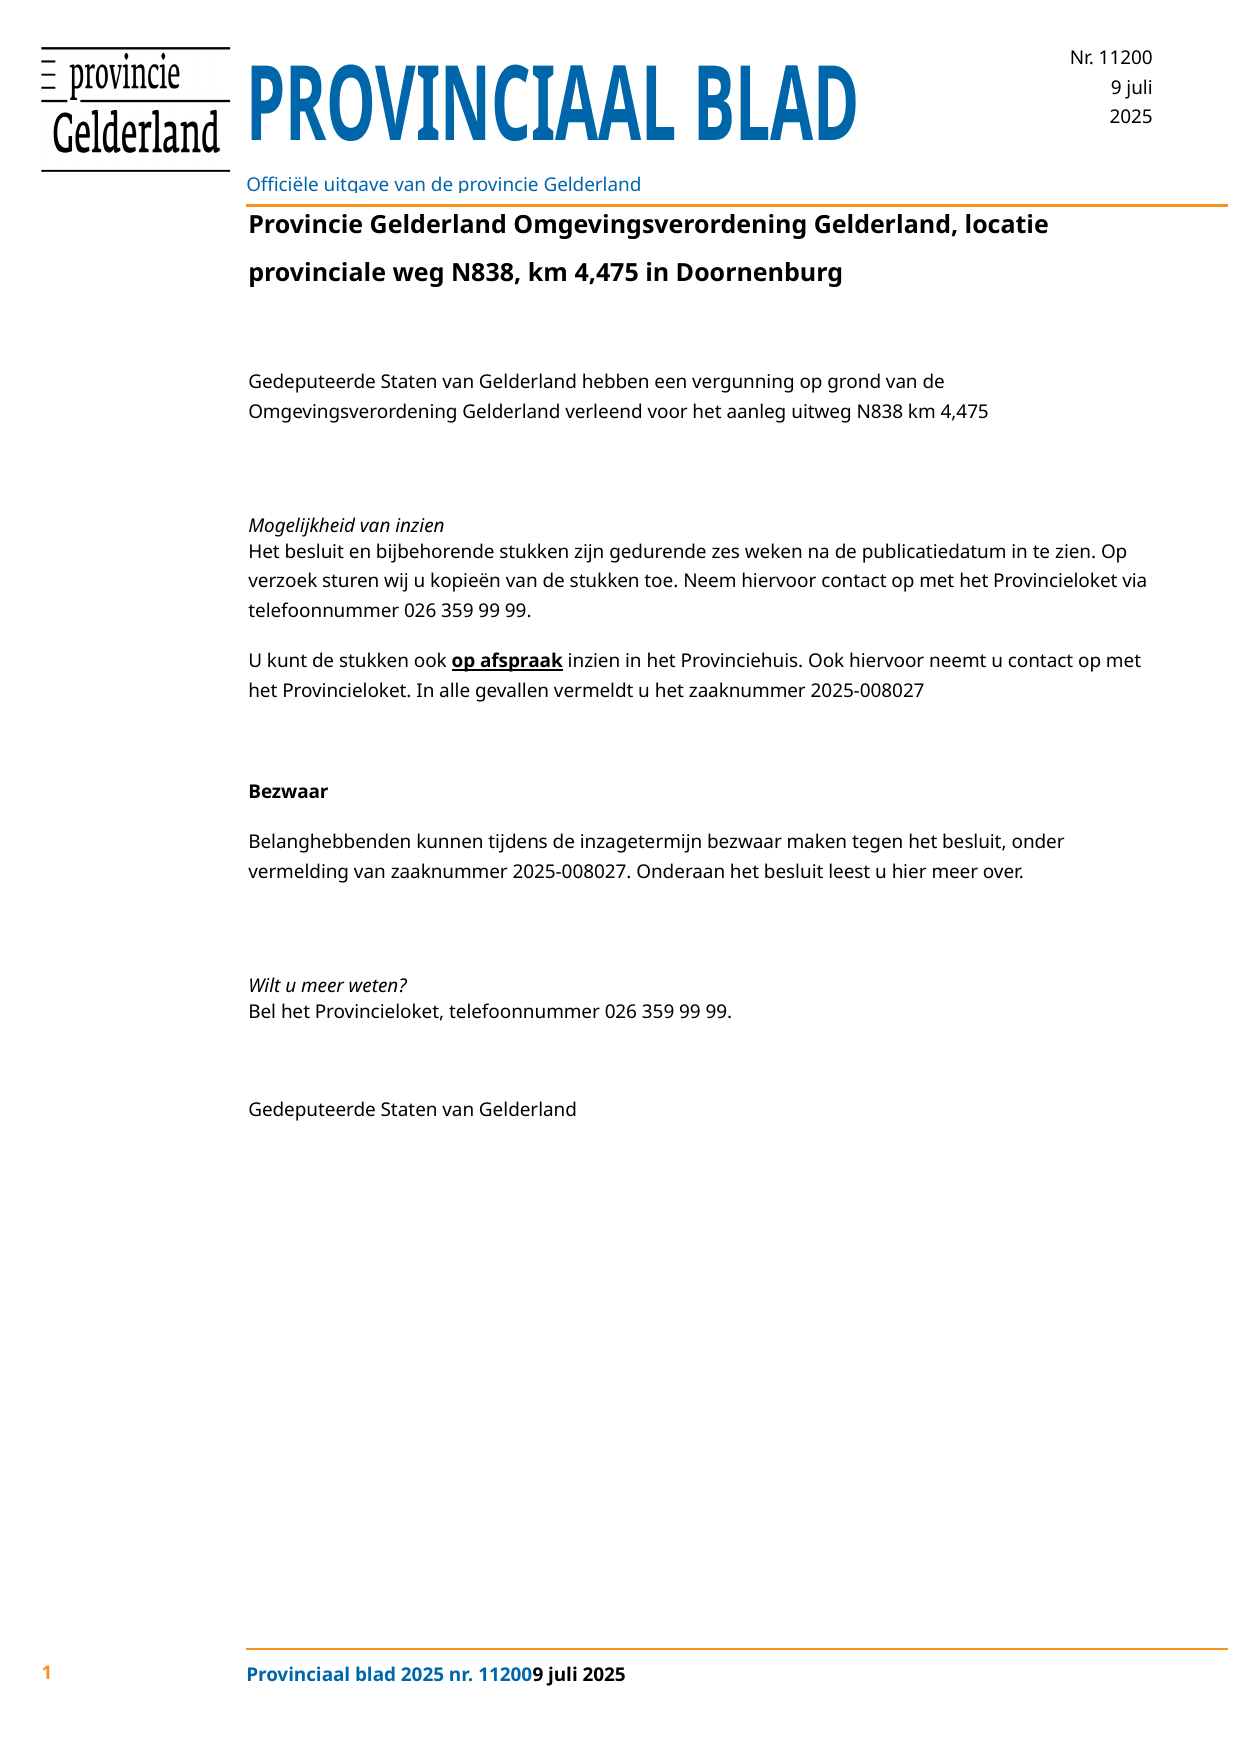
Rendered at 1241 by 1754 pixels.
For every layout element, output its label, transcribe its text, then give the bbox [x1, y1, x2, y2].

text Gedeputeerde Staten van Gelderland [248, 1096, 1152, 1122]
text Wilt u meer weten? [248, 972, 1152, 998]
text Gedeputeerde Staten van Gelderland hebben een vergunning op grond van de Omgevingsverordening Gelderland verleend voor het aanleg uitweg N838 km 4,475 [248, 368, 1152, 424]
text Provincie Gelderland Omgevingsverordening Gelderland, locatie provinciale weg N838, km 4,475 in Doornenburg [248, 207, 1152, 288]
text Het besluit en bijbehorende stukken zijn gedurende zes weken na de publicatiedatum in te zien. Op verzoek sturen wij u kopieën van de stukken toe. Neem hiervoor contact op met het Provincieloket via telefoonnummer 026 359 99 99. [248, 538, 1152, 623]
text Bel het Provincieloket, telefoonnummer 026 359 99 99. [248, 998, 1152, 1024]
text Bezwaar [248, 778, 1152, 804]
picture [41, 47, 231, 172]
text U kunt de stukken ook op afspraak inzien in het Provinciehuis. Ook hiervoor neemt u contact op met het Provincieloket. In alle gevallen vermeldt u het zaaknummer 2025-008027 [248, 648, 1152, 703]
text Belanghebbenden kunnen tijdens de inzagetermijn bezwaar maken tegen het besluit, onder vermelding van zaaknummer 2025-008027. Onderaan het besluit leest u hier meer over. [248, 828, 1152, 884]
text Mogelijkheid van inzien [248, 512, 1152, 538]
